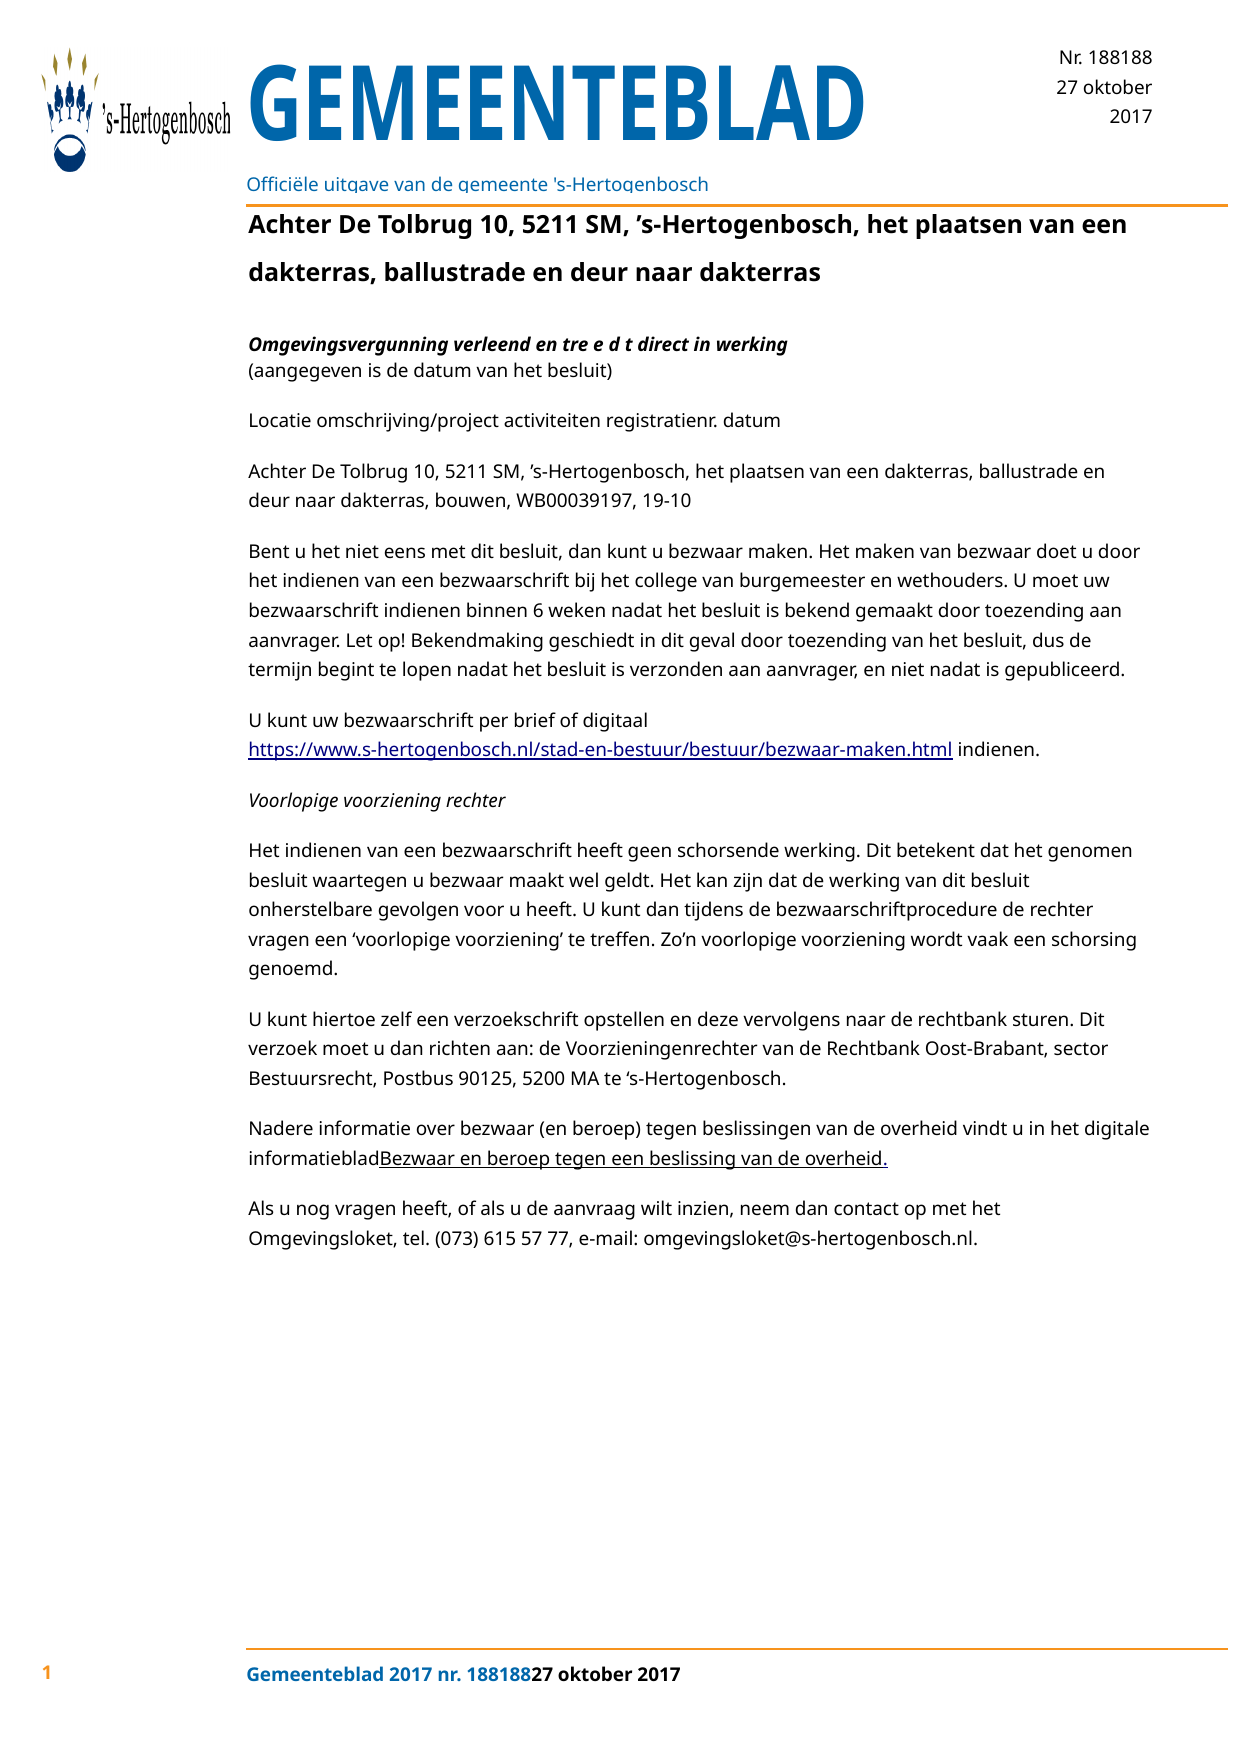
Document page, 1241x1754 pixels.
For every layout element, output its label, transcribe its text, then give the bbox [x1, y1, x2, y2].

text Nadere informatie over bezwaar (en beroep) tegen beslissingen van de overheid vindt u in het digitale informatiebladBezwaar en beroep tegen een beslissing van de overheid. [248, 1116, 1152, 1171]
text U kunt uw bezwaarschrift per brief of digitaal https://www.s-hertogenbosch.nl/stad-en-bestuur/bestuur/bezwaar-maken.html indienen. [248, 707, 1152, 762]
text Bent u het niet eens met dit besluit, dan kunt u bezwaar maken. Het maken van bezwaar doet u door het indienen van een bezwaarschrift bij het college van burgemeester en wethouders. U moet uw bezwaarschrift indienen binnen 6 weken nadat het besluit is bekend gemaakt door toezending aan aanvrager. Let op! Bekendmaking geschiedt in dit geval door toezending van het besluit, dus de termijn begint te lopen nadat het besluit is verzonden aan aanvrager, en niet nadat is gepubliceerd. [248, 538, 1152, 682]
text Als u nog vragen heeft, of als u de aanvraag wilt inzien, neem dan contact op met het Omgevingsloket, tel. (073) 615 57 77, e-mail: omgevingsloket@s-hertogenbosch.nl. [248, 1196, 1152, 1251]
text U kunt hiertoe zelf een verzoekschrift opstellen en deze vervolgens naar de rechtbank sturen. Dit verzoek moet u dan richten aan: de Voorzieningenrechter van de Rechtbank Oost-Brabant, sector Bestuursrecht, Postbus 90125, 5200 MA te ‘s-Hertogenbosch. [248, 1006, 1152, 1091]
text Voorlopige voorziening rechter [248, 787, 1152, 812]
text Locatie omschrijving/project activiteiten registratienr. datum [248, 408, 1152, 433]
text Het indienen van een bezwaarschrift heeft geen schorsende werking. Dit betekent dat het genomen besluit waartegen u bezwaar maakt wel geldt. Het kan zijn dat de werking van dit besluit onherstelbare gevolgen voor u heeft. U kunt dan tijdens de bezwaarschriftprocedure de rechter vragen een ‘voorlopige voorziening’ te treffen. Zo’n voorlopige voorziening wordt vaak een schorsing genoemd. [248, 837, 1152, 981]
text Omgevingsvergunning verleend en tre e d t direct in werking [248, 331, 1152, 357]
text Achter De Tolbrug 10, 5211 SM, ’s-Hertogenbosch, het plaatsen van een dakterras, ballustrade en deur naar dakterras [248, 207, 1152, 288]
text (aangegeven is de datum van het besluit) [248, 357, 1152, 383]
text Achter De Tolbrug 10, 5211 SM, ’s-Hertogenbosch, het plaatsen van een dakterras, ballustrade en deur naar dakterras, bouwen, WB00039197, 19-10 [248, 458, 1152, 513]
picture [41, 47, 231, 172]
